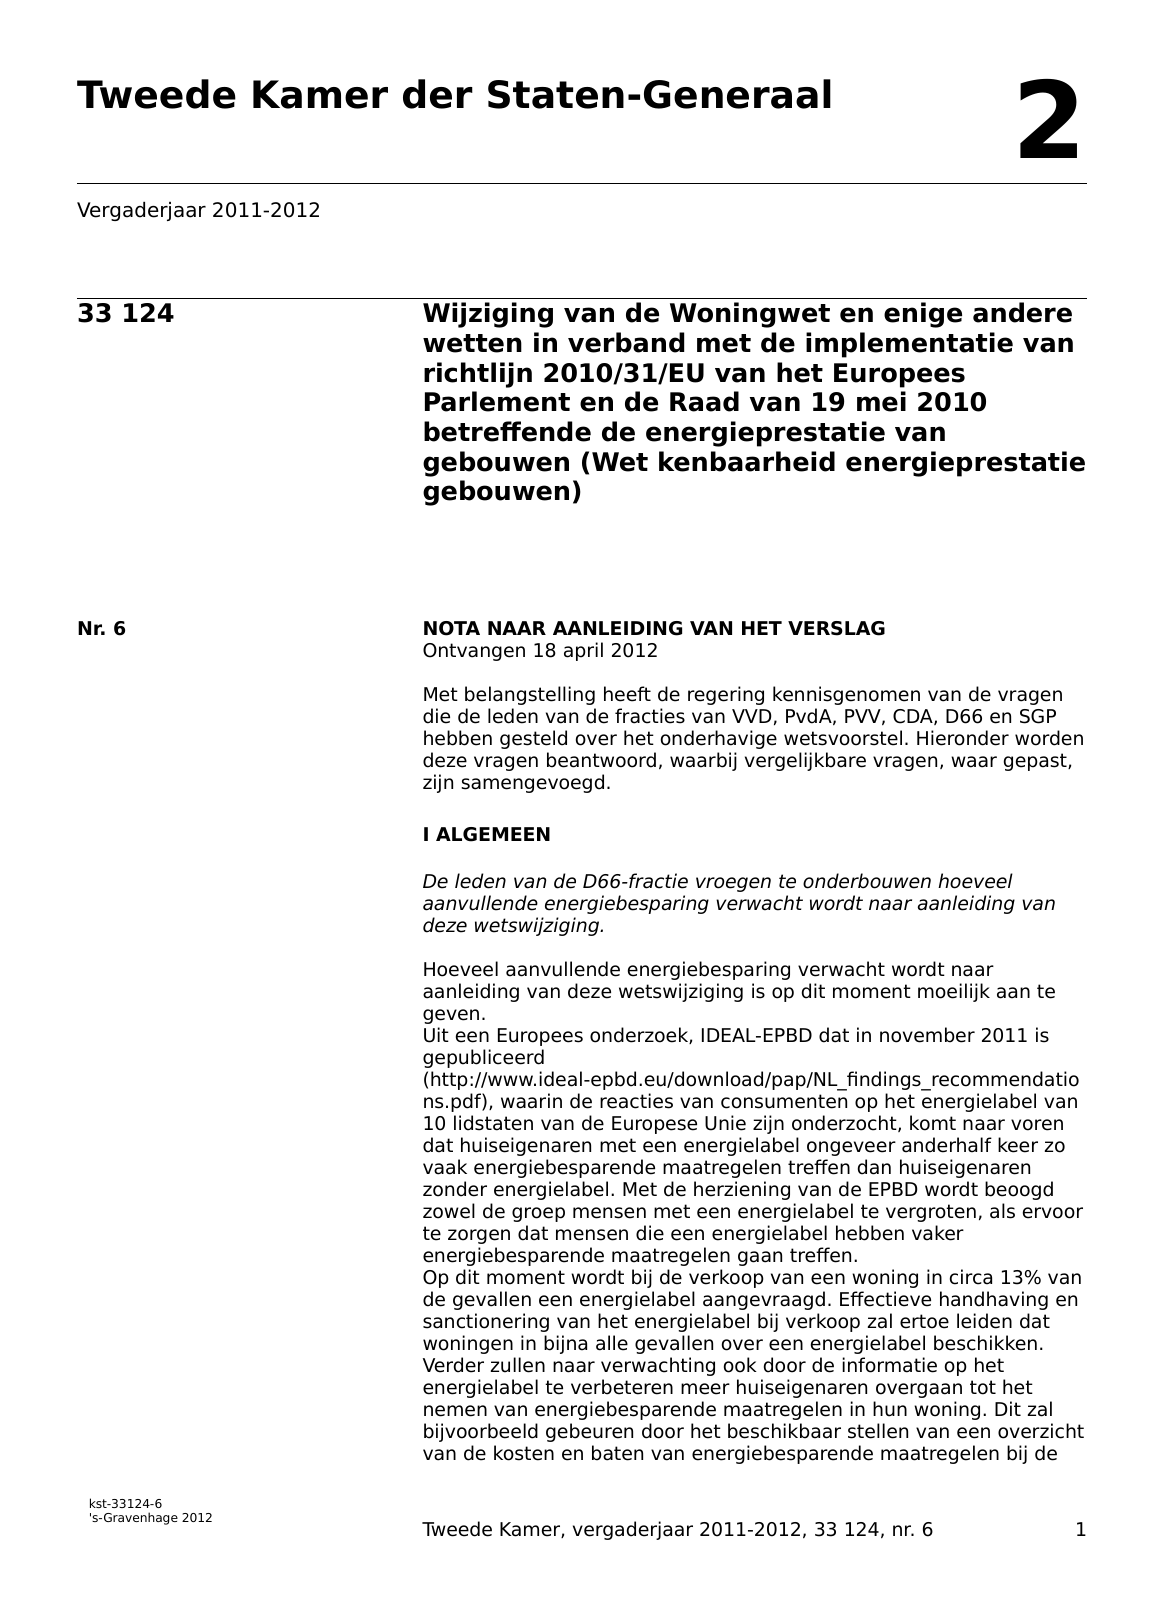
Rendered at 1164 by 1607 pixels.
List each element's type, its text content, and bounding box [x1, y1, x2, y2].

text De leden van de D66-fractie vroegen te onderbouwen hoeveel aanvullende energiebesparing verwacht wordt naar aanleiding van deze wetswijziging. [422, 871, 1087, 937]
table_header Tweede Kamer der Staten-Generaal [77, 59, 886, 183]
text Op dit moment wordt bij de verkoop van een woning in circa 13% van de gevallen een energielabel aangevraagd. Effectieve handhaving en sanctionering van het energielabel bij verkoop zal ertoe leiden dat woningen in bijna alle gevallen over een energielabel beschikken. [422, 1267, 1087, 1354]
table_cell Vergaderjaar 2011-2012 [77, 184, 1087, 298]
text Hoeveel aanvullende energiebesparing verwacht wordt naar aanleiding van deze wetswijziging is op dit moment moeilijk aan te geven. [422, 959, 1087, 1025]
text Verder zullen naar verwachting ook door de informatie op het energielabel te verbeteren meer huiseigenaren overgaan tot het nemen van energiebesparende maatregelen in hun woning. Dit zal bijvoorbeeld gebeuren door het beschikbaar stellen van een overzicht van de kosten en baten van energiebesparende maatregelen bij de [422, 1354, 1087, 1464]
table_header 2 [886, 59, 1087, 183]
text 's-Gravenhage 2012 [88, 1511, 323, 1525]
subtitle Nr. 6 NOTA NAAR AANLEIDING VAN HET VERSLAG [77, 618, 1087, 640]
text Ontvangen 18 april 2012 [422, 640, 1087, 662]
text Met belangstelling heeft de regering kennisgenomen van de vragen die de leden van de fracties van VVD, PvdA, PVV, CDA, D66 en SGP hebben gesteld over het onderhavige wetsvoorstel. Hieronder worden deze vragen beantwoord, waarbij vergelijkbare vragen, waar gepast, zijn samengevoegd. [422, 684, 1087, 794]
subtitle I ALGEMEEN [422, 824, 1087, 846]
subtitle 33 124 Wijziging van de Woningwet en enige andere wetten in verband met de implementatie van richtlijn 2010/31/EU van het Europees Parlement en de Raad van 19 mei 2010 betreffende de energieprestatie van gebouwen (Wet kenbaarheid energieprestatie gebouwen) [77, 299, 1087, 507]
text kst-33124-6 [88, 1497, 323, 1511]
text Uit een Europees onderzoek, IDEAL-EPBD dat in november 2011 is gepubliceerd (http://www.ideal-epbd.eu/download/pap/NL_findings_recommendations.pdf), waarin de reacties van consumenten op het energielabel van 10 lidstaten van de Europese Unie zijn onderzocht, komt naar voren dat huiseigenaren met een energielabel ongeveer anderhalf keer zo vaak energiebesparende maatregelen treffen dan huiseigenaren zonder energielabel. Met de herziening van de EPBD wordt beoogd zowel de groep mensen met een energielabel te vergroten, als ervoor te zorgen dat mensen die een energielabel hebben vaker energiebesparende maatregelen gaan treffen. [422, 1025, 1087, 1267]
